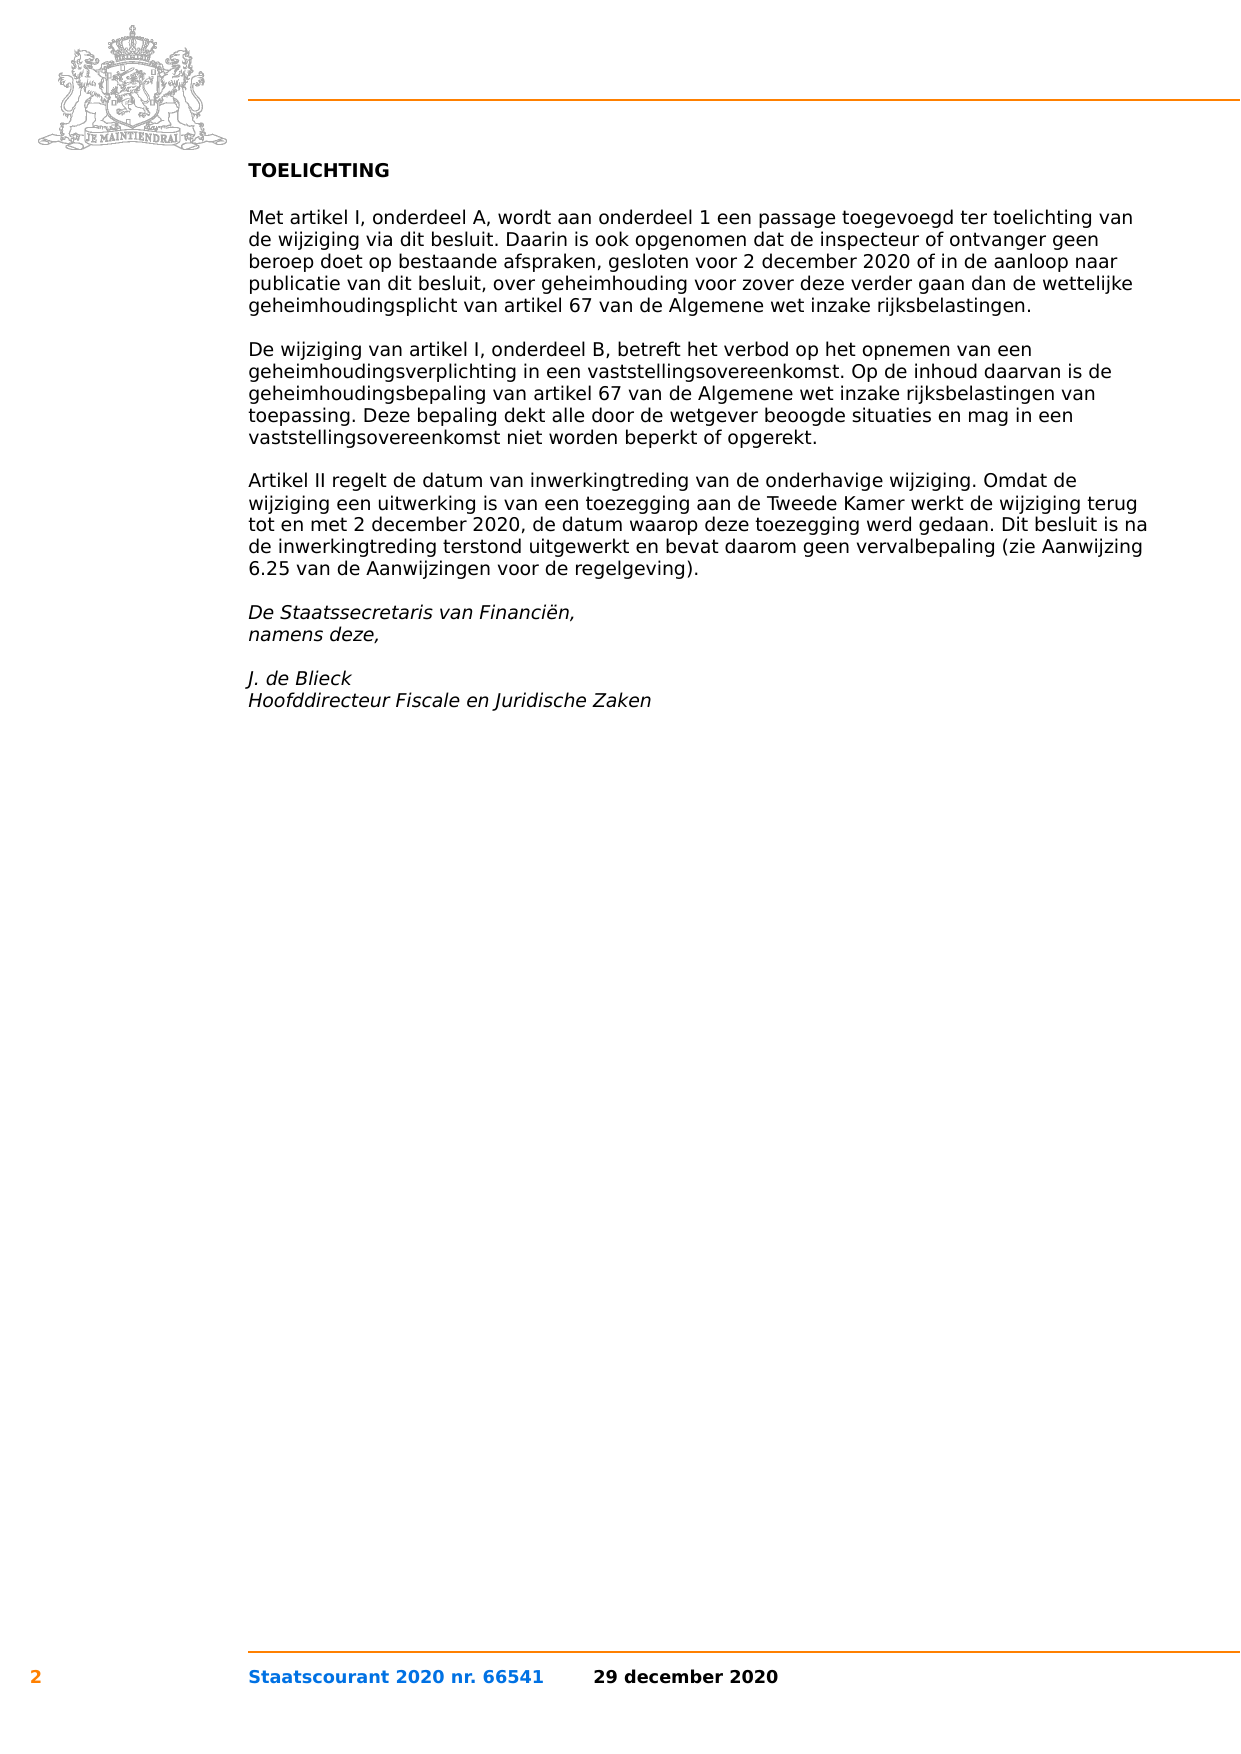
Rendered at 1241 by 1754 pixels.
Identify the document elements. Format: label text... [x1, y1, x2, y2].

text De Staatssecretaris van Financiën, namens deze, J. de Blieck Hoofddirecteur Fiscale en Juridische Zaken [248, 602, 1163, 712]
text Artikel II regelt de datum van inwerkingtreding van de onderhavige wijziging. Omdat de wijziging een uitwerking is van een toezegging aan de Tweede Kamer werkt de wijziging terug tot en met 2 december 2020, de datum waarop deze toezegging werd gedaan. Dit besluit is na de inwerkingtreding terstond uitgewerkt en bevat daarom geen vervalbepaling (zie Aanwijzing 6.25 van de Aanwijzingen voor de regelgeving). [248, 470, 1163, 580]
picture [38, 25, 227, 150]
text De wijziging van artikel I, onderdeel B, betreft het verbod op het opnemen van een geheimhoudingsverplichting in een vaststellingsovereenkomst. Op de inhoud daarvan is de geheimhoudingsbepaling van artikel 67 van de Algemene wet inzake rijksbelastingen van toepassing. Deze bepaling dekt alle door de wetgever beoogde situaties en mag in een vaststellingsovereenkomst niet worden beperkt of opgerekt. [248, 339, 1163, 448]
text Met artikel I, onderdeel A, wordt aan onderdeel 1 een passage toegevoegd ter toelichting van de wijziging via dit besluit. Daarin is ook opgenomen dat de inspecteur of ontvanger geen beroep doet op bestaande afspraken, gesloten voor 2 december 2020 of in de aanloop naar publicatie van dit besluit, over geheimhouding voor zover deze verder gaan dan de wettelijke geheimhoudingsplicht van artikel 67 van de Algemene wet inzake rijksbelastingen. [248, 207, 1163, 317]
subtitle TOELICHTING [248, 160, 1163, 182]
